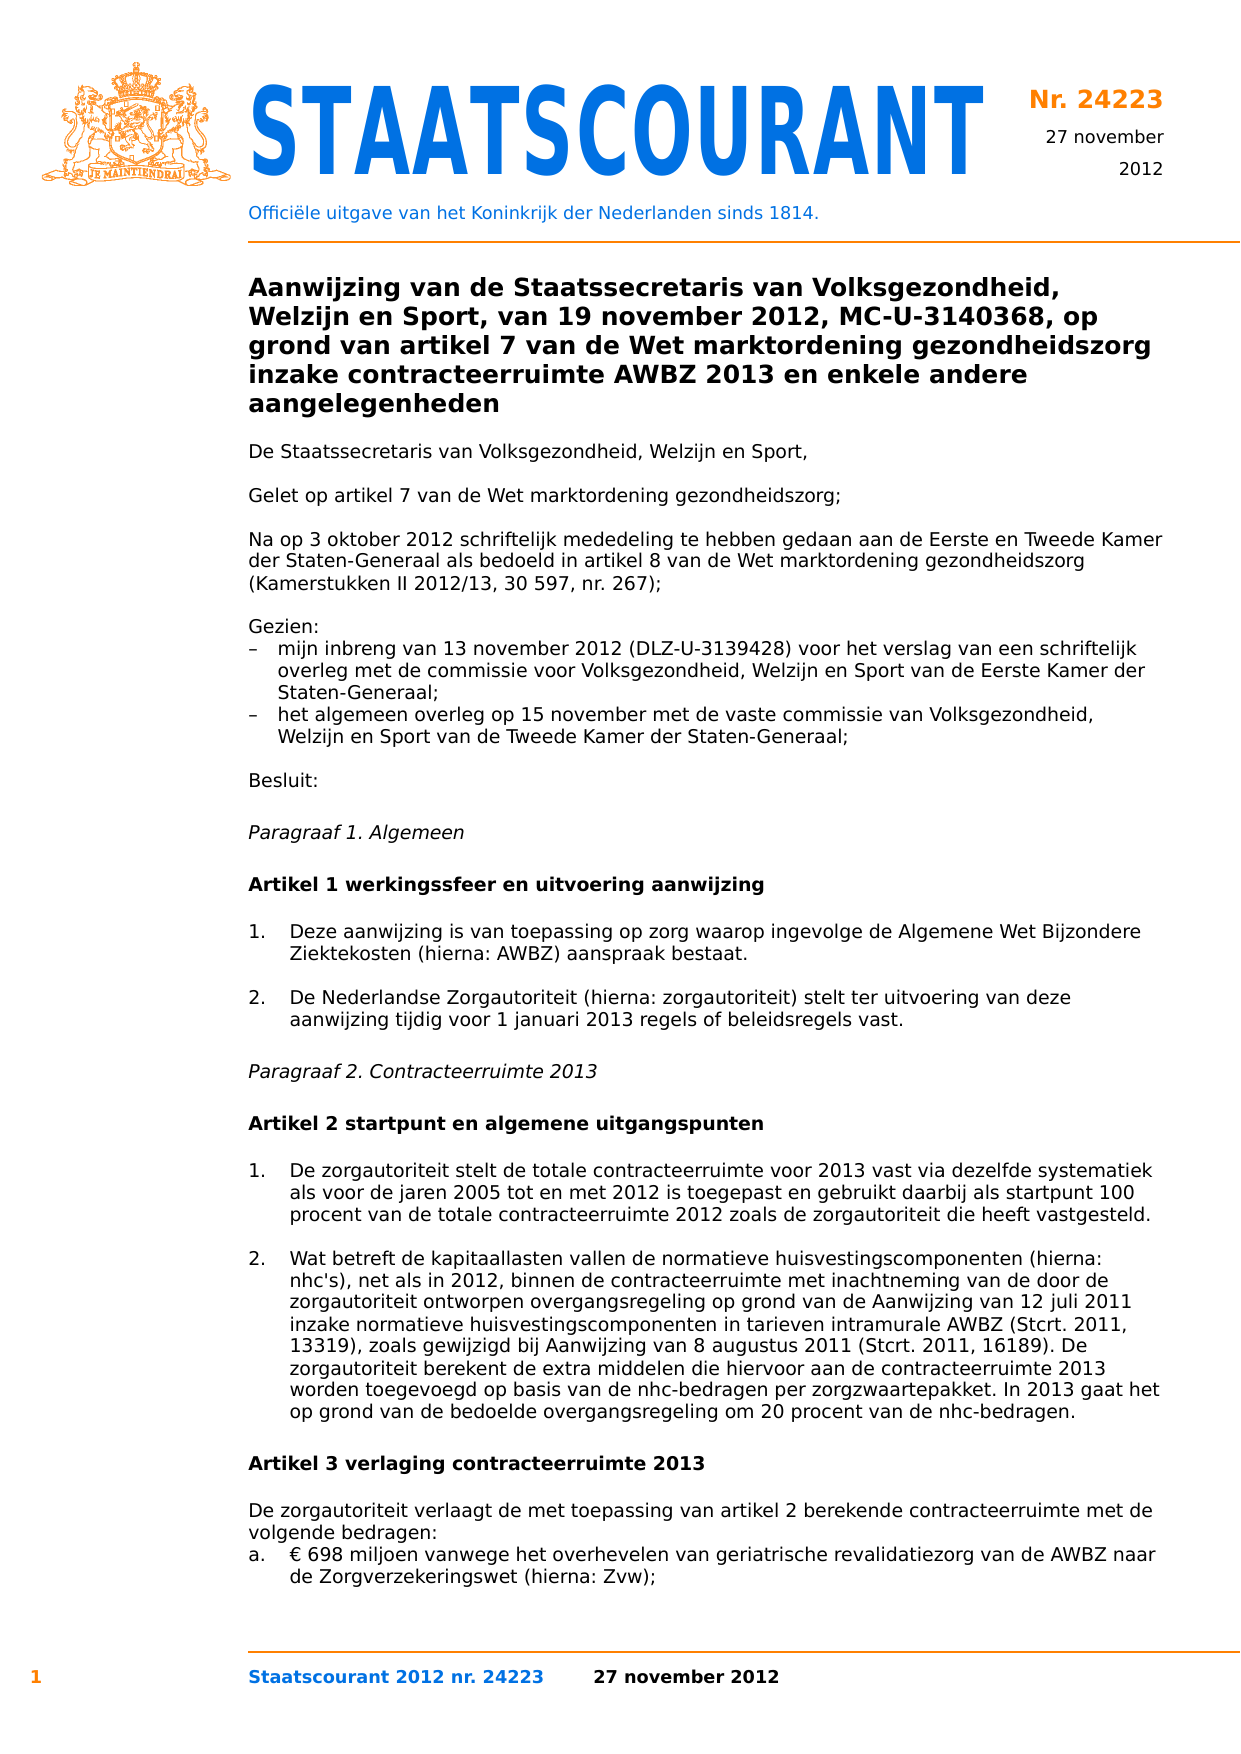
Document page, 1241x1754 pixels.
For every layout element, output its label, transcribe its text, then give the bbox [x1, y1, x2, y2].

text 1. De zorgautoriteit stelt de totale contracteerruimte voor 2013 vast via dezelfde systematiek als voor de jaren 2005 tot en met 2012 is toegepast en gebruikt daarbij als startpunt 100 procent van de totale contracteerruimte 2012 zoals de zorgautoriteit die heeft vastgesteld. [248, 1160, 1163, 1226]
text – mijn inbreng van 13 november 2012 (DLZ-U-3139428) voor het verslag van een schriftelijk overleg met de commissie voor Volksgezondheid, Welzijn en Sport van de Eerste Kamer der Staten-Generaal; [248, 638, 1163, 704]
text De Staatssecretaris van Volksgezondheid, Welzijn en Sport, [248, 441, 1163, 463]
text Besluit: [248, 770, 1163, 792]
picture [41, 62, 231, 186]
text – het algemeen overleg op 15 november met de vaste commissie van Volksgezondheid, Welzijn en Sport van de Tweede Kamer der Staten-Generaal; [248, 704, 1163, 748]
subtitle Artikel 3 verlaging contracteerruimte 2013 [248, 1453, 1163, 1475]
text Gezien: [248, 616, 1163, 638]
table_cell Officiële uitgave van het Koninkrijk der Nederlanden sinds 1814. [248, 203, 1240, 241]
table_cell 27 november [998, 121, 1240, 153]
subtitle Paragraaf 2. Contracteerruimte 2013 [248, 1061, 1163, 1083]
text 1. Deze aanwijzing is van toepassing op zorg waarop ingevolge de Algemene Wet Bijzondere Ziektekosten (hierna: AWBZ) aanspraak bestaat. [248, 921, 1163, 965]
text De zorgautoriteit verlaagt de met toepassing van artikel 2 berekende contracteerruimte met de volgende bedragen: [248, 1500, 1163, 1544]
table_header [25, 62, 248, 241]
table_header Nr. 24223 [998, 62, 1240, 121]
table_header STAATSCOURANT [248, 62, 998, 203]
subtitle Artikel 2 startpunt en algemene uitgangspunten [248, 1113, 1163, 1135]
text a. € 698 miljoen vanwege het overhevelen van geriatrische revalidatiezorg van de AWBZ naar de Zorgverzekeringswet (hierna: Zvw); [248, 1544, 1163, 1588]
text Na op 3 oktober 2012 schriftelijk mededeling te hebben gedaan aan de Eerste en Tweede Kamer der Staten-Generaal als bedoeld in artikel 8 van de Wet marktordening gezondheidszorg (Kamerstukken II 2012/13, 30 597, nr. 267); [248, 528, 1163, 594]
subtitle Paragraaf 1. Algemeen [248, 822, 1163, 844]
text 2. De Nederlandse Zorgautoriteit (hierna: zorgautoriteit) stelt ter uitvoering van deze aanwijzing tijdig voor 1 januari 2013 regels of beleidsregels vast. [248, 987, 1163, 1031]
subtitle Artikel 1 werkingssfeer en uitvoering aanwijzing [248, 874, 1163, 896]
subtitle Aanwijzing van de Staatssecretaris van Volksgezondheid, Welzijn en Sport, van 19 november 2012, MC-U-3140368, op grond van artikel 7 van de Wet marktordening gezondheidszorg inzake contracteerruimte AWBZ 2013 en enkele andere aangelegenheden [248, 273, 1163, 419]
text 2. Wat betreft de kapitaallasten vallen de normatieve huisvestingscomponenten (hierna: nhc's), net als in 2012, binnen de contracteerruimte met inachtneming van de door de zorgautoriteit ontworpen overgangsregeling op grond van de Aanwijzing van 12 juli 2011 inzake normatieve huisvestingscomponenten in tarieven intramurale AWBZ (Stcrt. 2011, 13319), zoals gewijzigd bij Aanwijzing van 8 augustus 2011 (Stcrt. 2011, 16189). De zorgautoriteit berekent de extra middelen die hiervoor aan de contracteerruimte 2013 worden toegevoegd op basis van de nhc-bedragen per zorgzwaartepakket. In 2013 gaat het op grond van de bedoelde overgangsregeling om 20 procent van de nhc-bedragen. [248, 1247, 1163, 1423]
text Gelet op artikel 7 van de Wet marktordening gezondheidszorg; [248, 484, 1163, 507]
table_cell 2012 [998, 153, 1240, 203]
